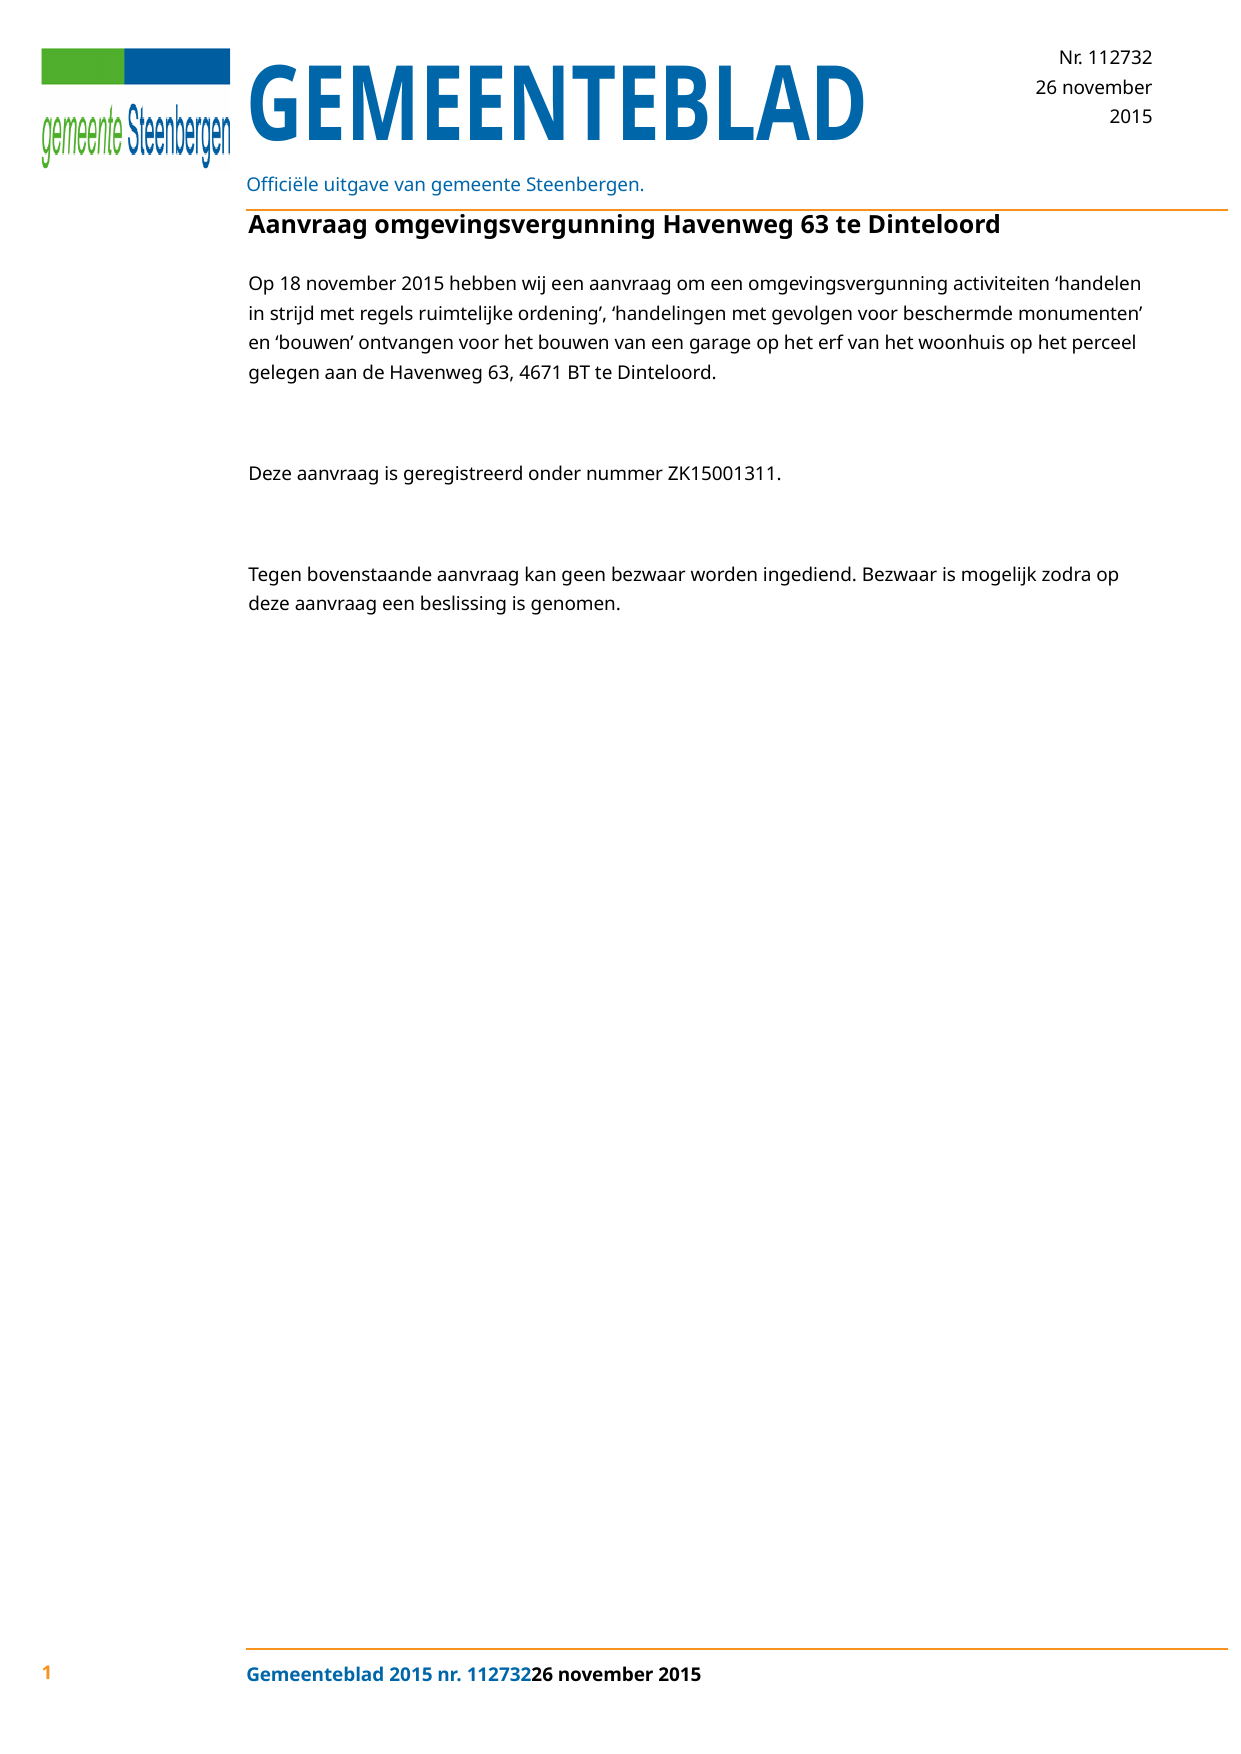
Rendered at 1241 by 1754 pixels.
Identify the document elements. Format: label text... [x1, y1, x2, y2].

text Deze aanvraag is geregistreerd onder nummer ZK15001311. [248, 460, 1152, 486]
text Tegen bovenstaande aanvraag kan geen bezwaar worden ingediend. Bezwaar is mogelijk zodra op deze aanvraag een beslissing is genomen. [248, 561, 1152, 616]
picture [41, 47, 231, 172]
text Aanvraag omgevingsvergunning Havenweg 63 te Dinteloord [248, 211, 1152, 241]
text Op 18 november 2015 hebben wij een aanvraag om een omgevingsvergunning activiteiten ‘handelen in strijd met regels ruimtelijke ordening’, ‘handelingen met gevolgen voor beschermde monumenten’ en ‘bouwen’ ontvangen voor het bouwen van een garage op het erf van het woonhuis op het perceel gelegen aan de Havenweg 63, 4671 BT te Dinteloord. [248, 270, 1152, 385]
